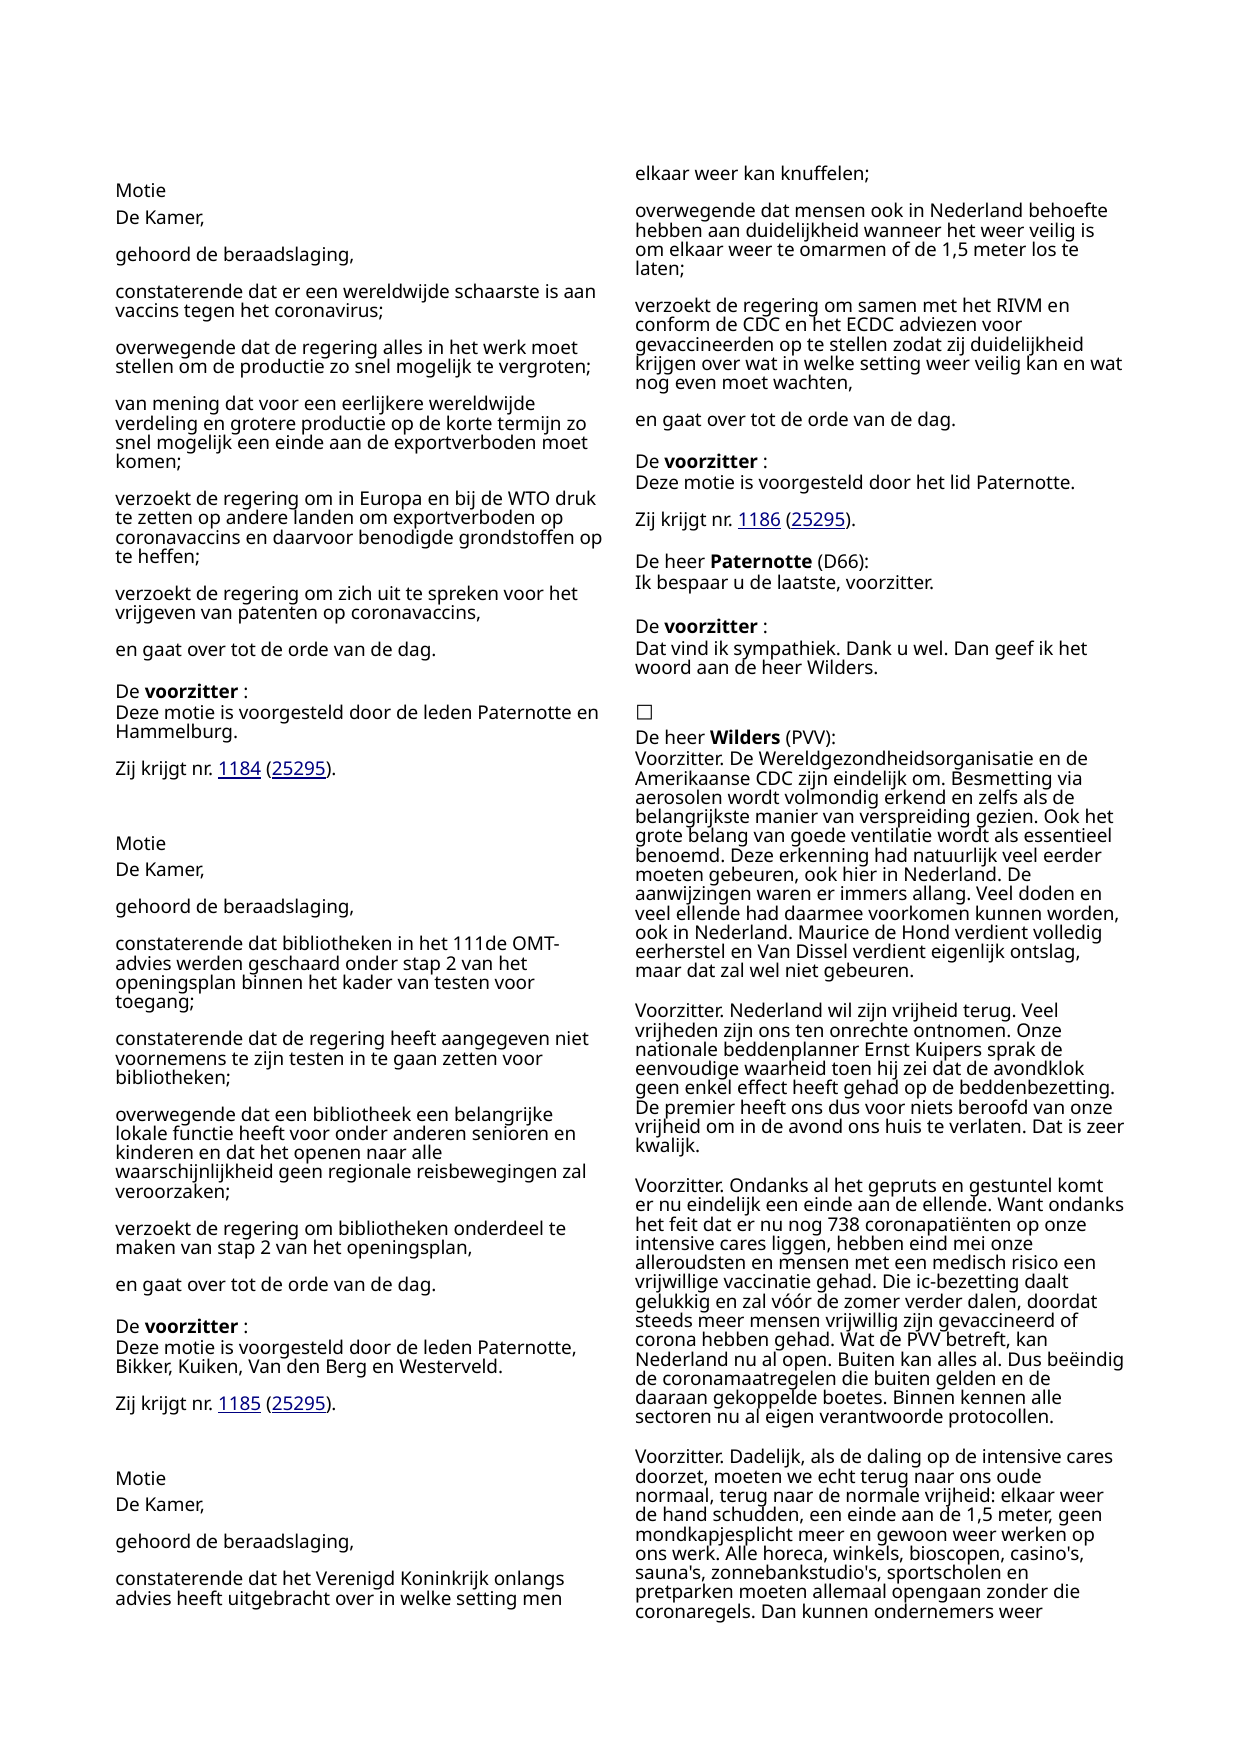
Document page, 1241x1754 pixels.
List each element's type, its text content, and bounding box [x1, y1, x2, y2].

text Voorzitter. Dadelijk, als de daling op de intensive cares doorzet, moeten we echt terug naar ons oude normaal, terug naar de normale vrijheid: elkaar weer de hand schudden, een einde aan de 1,5 meter, geen mondkapjesplicht meer en gewoon weer werken op ons werk. Alle horeca, winkels, bioscopen, casino's, sauna's, zonnebankstudio's, sportscholen en pretparken moeten allemaal opengaan zonder die coronaregels. Dan kunnen ondernemers weer [635, 1448, 1125, 1622]
text en gaat over tot de orde van de dag. [635, 411, 1125, 430]
text verzoekt de regering om bibliotheken onderdeel te maken van stap 2 van het openingsplan, [115, 1220, 605, 1258]
text De voorzitter : [635, 448, 1125, 474]
text De voorzitter : [635, 614, 1125, 639]
text overwegende dat de regering alles in het werk moet stellen om de productie zo snel mogelijk te vergroten; [115, 339, 605, 378]
text constaterende dat het Verenigd Koninkrijk onlangs advies heeft uitgebracht over in welke setting men [115, 1570, 605, 1609]
text Motie [115, 1465, 605, 1490]
text Deze motie is voorgesteld door het lid Paternotte. [635, 474, 1125, 493]
text gehoord de beraadslaging, [115, 898, 605, 918]
text ⬜ [635, 699, 1125, 724]
text verzoekt de regering om samen met het RIVM en conform de CDC en het ECDC adviezen voor gevaccineerden op te stellen zodat zij duidelijkheid krijgen over wat in welke setting weer veilig kan en wat nog even moet wachten, [635, 297, 1125, 393]
text De heer Wilders (PVV): [635, 724, 1125, 750]
text Deze motie is voorgesteld door de leden Paternotte en Hammelburg. [115, 704, 605, 742]
text Motie [115, 177, 605, 203]
text Dat vind ik sympathiek. Dank u wel. Dan geef ik het woord aan de heer Wilders. [635, 639, 1125, 678]
text De voorzitter : [115, 1313, 605, 1339]
text Motie [115, 830, 605, 856]
text Zij krijgt nr. 1185 (25295). [115, 1395, 605, 1414]
text De Kamer, [115, 209, 605, 228]
text constaterende dat er een wereldwijde schaarste is aan vaccins tegen het coronavirus; [115, 283, 605, 321]
text gehoord de beraadslaging, [115, 1533, 605, 1553]
text en gaat over tot de orde van de dag. [115, 1276, 605, 1295]
text Zij krijgt nr. 1186 (25295). [635, 511, 1125, 530]
text De Kamer, [115, 861, 605, 881]
text De voorzitter : [115, 678, 605, 704]
text De heer Paternotte (D66): [635, 548, 1125, 574]
text gehoord de beraadslaging, [115, 246, 605, 265]
text De Kamer, [115, 1496, 605, 1516]
text van mening dat voor een eerlijkere wereldwijde verdeling en grotere productie op de korte termijn zo snel mogelijk een einde aan de exportverboden moet komen; [115, 395, 605, 472]
text Voorzitter. De Wereldgezondheidsorganisatie en de Amerikaanse CDC zijn eindelijk om. Besmetting via aerosolen wordt volmondig erkend en zelfs als de belangrijkste manier van verspreiding gezien. Ook het grote belang van goede ventilatie wordt als essentieel benoemd. Deze erkenning had natuurlijk veel eerder moeten gebeuren, ook hier in Nederland. De aanwijzingen waren er immers allang. Veel doden en veel ellende had daarmee voorkomen kunnen worden, ook in Nederland. Maurice de Hond verdient volledig eerherstel en Van Dissel verdient eigenlijk ontslag, maar dat zal wel niet gebeuren. [635, 750, 1125, 982]
text Voorzitter. Ondanks al het gepruts en gestuntel komt er nu eindelijk een einde aan de ellende. Want ondanks het feit dat er nu nog 738 coronapatiënten op onze intensive cares liggen, hebben eind mei onze alleroudsten en mensen met een medisch risico een vrijwillige vaccinatie gehad. Die ic-bezetting daalt gelukkig en zal vóór de zomer verder dalen, doordat steeds meer mensen vrijwillig zijn gevaccineerd of corona hebben gehad. Wat de PVV betreft, kan Nederland nu al open. Buiten kan alles al. Dus beëindig de coronamaatregelen die buiten gelden en de daaraan gekoppelde boetes. Binnen kennen alle sectoren nu al eigen verantwoorde protocollen. [635, 1177, 1125, 1428]
text Voorzitter. Nederland wil zijn vrijheid terug. Veel vrijheden zijn ons ten onrechte ontnomen. Onze nationale beddenplanner Ernst Kuipers sprak de eenvoudige waarheid toen hij zei dat de avondklok geen enkel effect heeft gehad op de beddenbezetting. De premier heeft ons dus voor niets beroofd van onze vrijheid om in de avond ons huis te verlaten. Dat is zeer kwalijk. [635, 1002, 1125, 1156]
text elkaar weer kan knuffelen; [635, 165, 1125, 184]
text Deze motie is voorgesteld door de leden Paternotte, Bikker, Kuiken, Van den Berg en Westerveld. [115, 1339, 605, 1377]
text overwegende dat een bibliotheek een belangrijke lokale functie heeft voor onder anderen senioren en kinderen en dat het openen naar alle waarschijnlijkheid geen regionale reisbewegingen zal veroorzaken; [115, 1106, 605, 1202]
text Zij krijgt nr. 1184 (25295). [115, 760, 605, 779]
text constaterende dat bibliotheken in het 111de OMT-advies werden geschaard onder stap 2 van het openingsplan binnen het kader van testen voor toegang; [115, 935, 605, 1012]
text verzoekt de regering om zich uit te spreken voor het vrijgeven van patenten op coronavaccins, [115, 585, 605, 623]
text overwegende dat mensen ook in Nederland behoefte hebben aan duidelijkheid wanneer het weer veilig is om elkaar weer te omarmen of de 1,5 meter los te laten; [635, 202, 1125, 279]
text Ik bespaar u de laatste, voorzitter. [635, 574, 1125, 593]
text verzoekt de regering om in Europa en bij de WTO druk te zetten op andere landen om exportverboden op coronavaccins en daarvoor benodigde grondstoffen op te heffen; [115, 490, 605, 567]
text en gaat over tot de orde van de dag. [115, 641, 605, 660]
text constaterende dat de regering heeft aangegeven niet voornemens te zijn testen in te gaan zetten voor bibliotheken; [115, 1030, 605, 1088]
